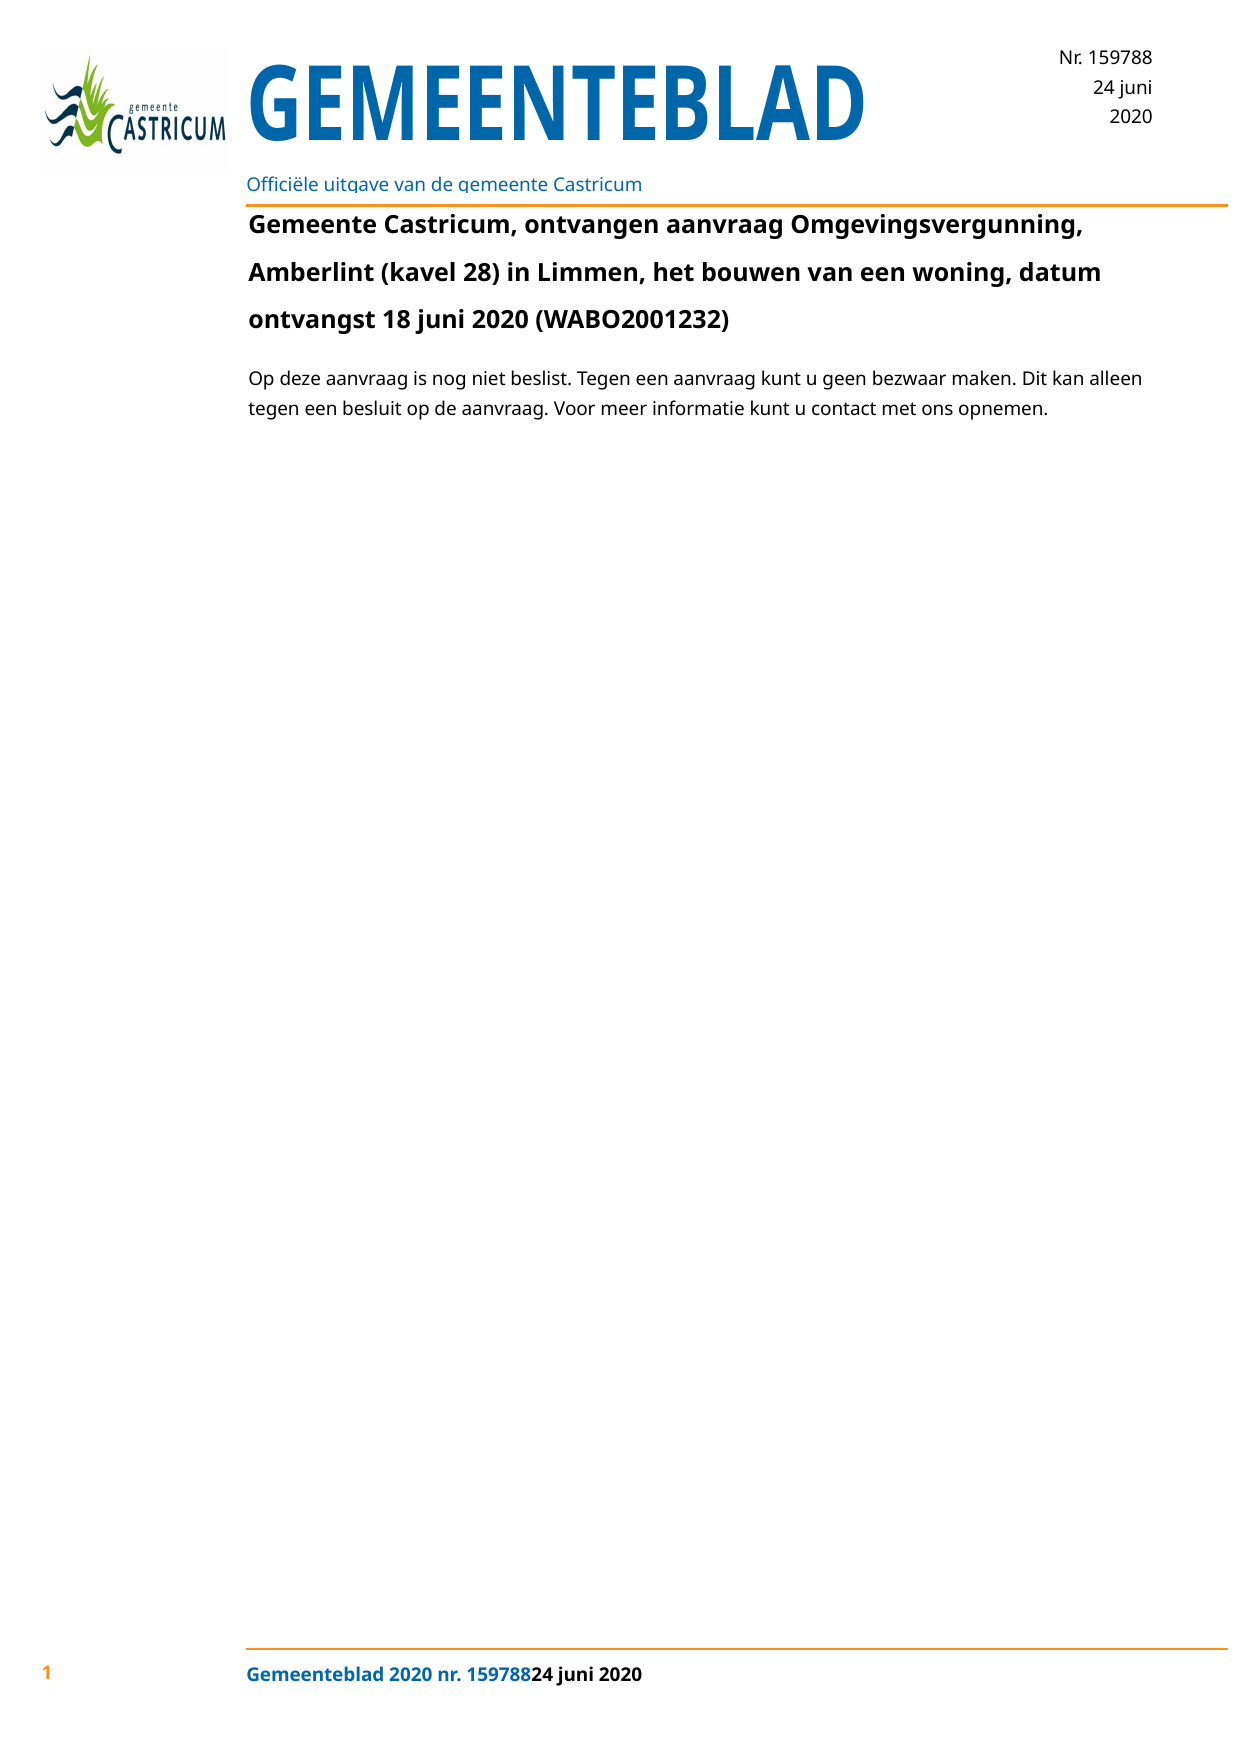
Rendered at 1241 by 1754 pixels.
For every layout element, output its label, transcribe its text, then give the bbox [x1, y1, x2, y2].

text Gemeente Castricum, ontvangen aanvraag Omgevingsvergunning, Amberlint (kavel 28) in Limmen, het bouwen van een woning, datum ontvangst 18 juni 2020 (WABO2001232) [248, 207, 1152, 336]
picture [41, 47, 231, 172]
text Op deze aanvraag is nog niet beslist. Tegen een aanvraag kunt u geen bezwaar maken. Dit kan alleen tegen een besluit op de aanvraag. Voor meer informatie kunt u contact met ons opnemen. [248, 366, 1152, 421]
